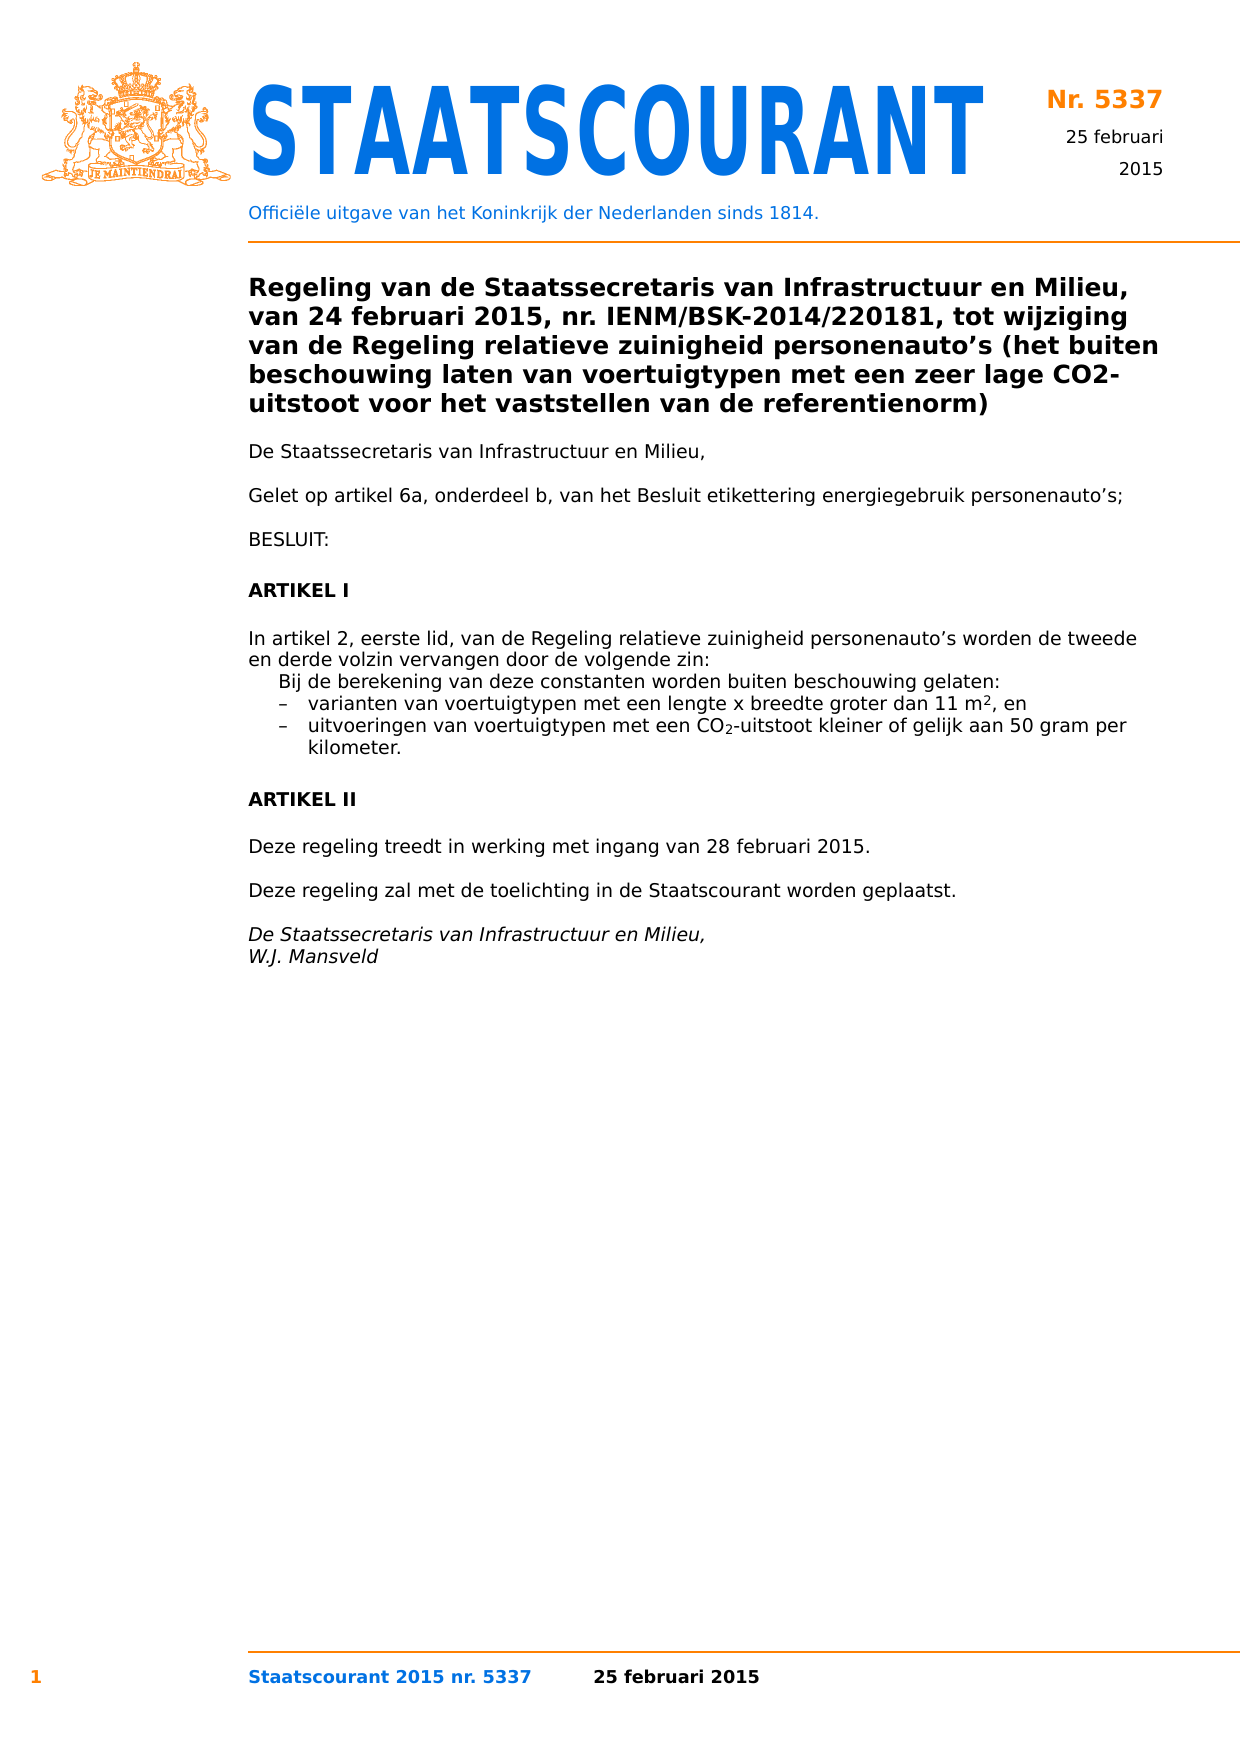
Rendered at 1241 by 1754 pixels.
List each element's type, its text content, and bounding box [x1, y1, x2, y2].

text De Staatssecretaris van Infrastructuur en Milieu, [248, 441, 1163, 463]
table_header Nr. 5337 [998, 62, 1240, 121]
table_header STAATSCOURANT [248, 62, 998, 203]
text Deze regeling zal met de toelichting in de Staatscourant worden geplaatst. [248, 880, 1163, 902]
text BESLUIT: [248, 528, 1163, 550]
text De Staatssecretaris van Infrastructuur en Milieu, W.J. Mansveld [248, 924, 1163, 968]
text Bij de berekening van deze constanten worden buiten beschouwing gelaten: [278, 671, 1163, 693]
table_cell 2015 [998, 153, 1240, 203]
text – uitvoeringen van voertuigtypen met een CO2-uitstoot kleiner of gelijk aan 50 gram per kilometer. [278, 715, 1163, 759]
picture [41, 62, 231, 186]
subtitle Regeling van de Staatssecretaris van Infrastructuur en Milieu, van 24 februari 2015, nr. IENM/BSK-2014/220181, tot wijziging van de Regeling relatieve zuinigheid personenauto’s (het buiten beschouwing laten van voertuigtypen met een zeer lage CO2-uitstoot voor het vaststellen van de referentienorm) [248, 273, 1163, 419]
text Gelet op artikel 6a, onderdeel b, van het Besluit etikettering energiegebruik personenauto’s; [248, 484, 1163, 507]
table_header [25, 62, 248, 241]
text In artikel 2, eerste lid, van de Regeling relatieve zuinigheid personenauto’s worden de tweede en derde volzin vervangen door de volgende zin: [248, 627, 1163, 671]
text – varianten van voertuigtypen met een lengte x breedte groter dan 11 m2, en [278, 693, 1163, 715]
subtitle ARTIKEL II [248, 789, 1163, 811]
table_cell Officiële uitgave van het Koninkrijk der Nederlanden sinds 1814. [248, 203, 1240, 241]
table_cell 25 februari [998, 121, 1240, 153]
text Deze regeling treedt in werking met ingang van 28 februari 2015. [248, 836, 1163, 858]
subtitle ARTIKEL I [248, 580, 1163, 602]
